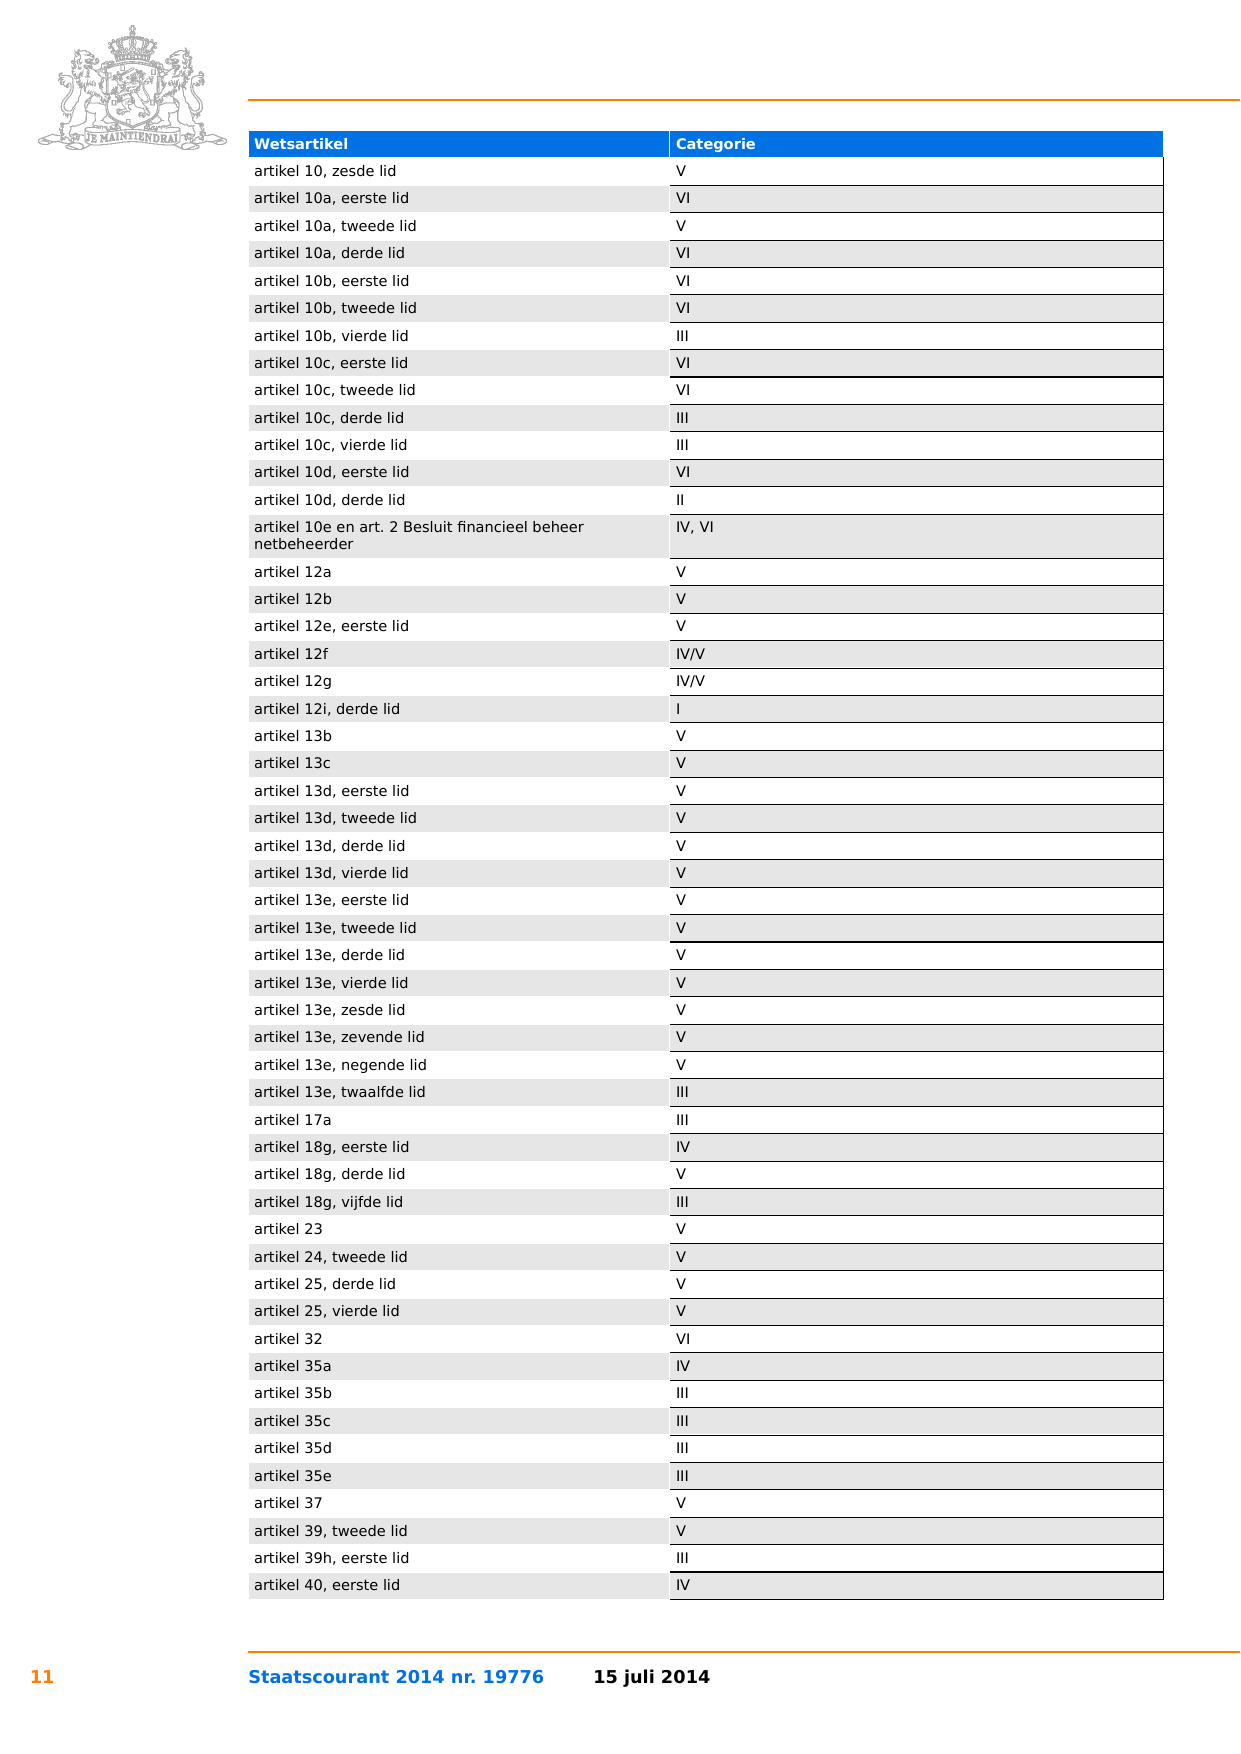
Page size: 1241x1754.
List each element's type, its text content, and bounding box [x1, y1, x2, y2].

table_cell VI [670, 460, 1163, 486]
table_cell V [670, 970, 1163, 996]
table_cell artikel 40, eerste lid [249, 1573, 669, 1599]
table_cell artikel 12f [249, 641, 669, 667]
table_cell III [670, 1189, 1163, 1215]
table_cell artikel 10c, derde lid [249, 405, 669, 431]
table_cell artikel 13d, tweede lid [249, 805, 669, 832]
table_cell VI [670, 295, 1163, 322]
table_cell artikel 25, derde lid [249, 1271, 669, 1297]
table_cell V [670, 1052, 1163, 1078]
table_cell artikel 10b, tweede lid [249, 295, 669, 322]
table_cell artikel 12i, derde lid [249, 696, 669, 722]
table_cell artikel 37 [249, 1490, 669, 1517]
table_cell VI [670, 1326, 1163, 1352]
table_cell artikel 13d, derde lid [249, 833, 669, 859]
table_cell III [670, 1381, 1163, 1407]
table_cell artikel 35e [249, 1463, 669, 1489]
table_cell V [670, 723, 1163, 749]
table_cell IV/V [670, 641, 1163, 667]
table_cell artikel 18g, vijfde lid [249, 1189, 669, 1215]
table_cell artikel 35b [249, 1381, 669, 1407]
table_cell V [670, 943, 1163, 969]
table_cell III [670, 1079, 1163, 1106]
table_cell artikel 10b, eerste lid [249, 268, 669, 294]
table_cell VI [670, 378, 1163, 404]
table_cell artikel 10e en art. 2 Besluit financieel beheer netbeheerder [249, 515, 669, 558]
table_cell V [670, 751, 1163, 777]
table_cell IV/V [670, 669, 1163, 695]
table_cell VI [670, 350, 1163, 376]
table_cell artikel 17a [249, 1107, 669, 1133]
table_cell V [670, 1271, 1163, 1297]
table_cell III [670, 1107, 1163, 1133]
table_cell artikel 35d [249, 1436, 669, 1462]
table_cell artikel 13e, eerste lid [249, 888, 669, 914]
table_cell V [670, 559, 1163, 585]
table_cell V [670, 1216, 1163, 1243]
table_cell VI [670, 241, 1163, 267]
table_cell V [670, 1490, 1163, 1517]
table_cell artikel 13e, twaalfde lid [249, 1079, 669, 1106]
table_cell IV [670, 1353, 1163, 1380]
table_cell artikel 10a, tweede lid [249, 213, 669, 239]
picture [38, 25, 227, 150]
table_cell artikel 13c [249, 751, 669, 777]
table_cell I [670, 696, 1163, 722]
table_cell V [670, 860, 1163, 887]
table_cell artikel 13b [249, 723, 669, 749]
table_cell artikel 35c [249, 1408, 669, 1434]
table_cell artikel 23 [249, 1216, 669, 1243]
table_cell artikel 10a, eerste lid [249, 186, 669, 212]
table_cell V [670, 1025, 1163, 1051]
table_cell artikel 13e, tweede lid [249, 915, 669, 941]
table_cell III [670, 1436, 1163, 1462]
table_cell artikel 39h, eerste lid [249, 1545, 669, 1571]
table_cell artikel 10d, derde lid [249, 487, 669, 513]
table_cell artikel 25, vierde lid [249, 1299, 669, 1325]
table_cell III [670, 1408, 1163, 1434]
table_header Wetsartikel [249, 131, 669, 157]
table_cell V [670, 1518, 1163, 1544]
table_cell artikel 32 [249, 1326, 669, 1352]
table_cell artikel 12a [249, 559, 669, 585]
table_cell V [670, 997, 1163, 1023]
table_cell artikel 10c, eerste lid [249, 350, 669, 376]
table_cell artikel 12g [249, 669, 669, 695]
table_cell V [670, 805, 1163, 832]
table_cell V [670, 1244, 1163, 1270]
table_cell IV, VI [670, 515, 1163, 558]
table_cell V [670, 833, 1163, 859]
table_cell V [670, 1162, 1163, 1188]
table_cell III [670, 1545, 1163, 1571]
table_cell III [670, 432, 1163, 459]
table_cell artikel 10c, vierde lid [249, 432, 669, 459]
table_cell V [670, 586, 1163, 613]
table_cell V [670, 213, 1163, 239]
table_cell artikel 10, zesde lid [249, 158, 669, 185]
table_cell V [670, 1299, 1163, 1325]
table_cell artikel 13d, vierde lid [249, 860, 669, 887]
table_cell artikel 12b [249, 586, 669, 613]
table_cell artikel 18g, eerste lid [249, 1134, 669, 1161]
table_cell artikel 10d, eerste lid [249, 460, 669, 486]
table_cell artikel 13e, vierde lid [249, 970, 669, 996]
table_header Categorie [670, 131, 1163, 157]
table_cell III [670, 405, 1163, 431]
table_cell artikel 35a [249, 1353, 669, 1380]
table_cell artikel 13e, zevende lid [249, 1025, 669, 1051]
table_cell artikel 13d, eerste lid [249, 778, 669, 804]
table_cell V [670, 158, 1163, 185]
table_cell artikel 13e, zesde lid [249, 997, 669, 1023]
table_cell artikel 10b, vierde lid [249, 323, 669, 349]
table_cell V [670, 888, 1163, 914]
table_cell IV [670, 1573, 1163, 1599]
table_cell II [670, 487, 1163, 513]
table_cell VI [670, 268, 1163, 294]
table_cell artikel 24, tweede lid [249, 1244, 669, 1270]
table_cell artikel 10c, tweede lid [249, 378, 669, 404]
table_cell artikel 12e, eerste lid [249, 614, 669, 640]
table_cell IV [670, 1134, 1163, 1161]
table_cell artikel 13e, derde lid [249, 943, 669, 969]
table_cell artikel 10a, derde lid [249, 241, 669, 267]
table_cell V [670, 614, 1163, 640]
table_cell artikel 13e, negende lid [249, 1052, 669, 1078]
table_cell V [670, 915, 1163, 941]
table_cell III [670, 323, 1163, 349]
table_cell artikel 39, tweede lid [249, 1518, 669, 1544]
table_cell VI [670, 186, 1163, 212]
table_cell artikel 18g, derde lid [249, 1162, 669, 1188]
table_cell V [670, 778, 1163, 804]
table_cell III [670, 1463, 1163, 1489]
